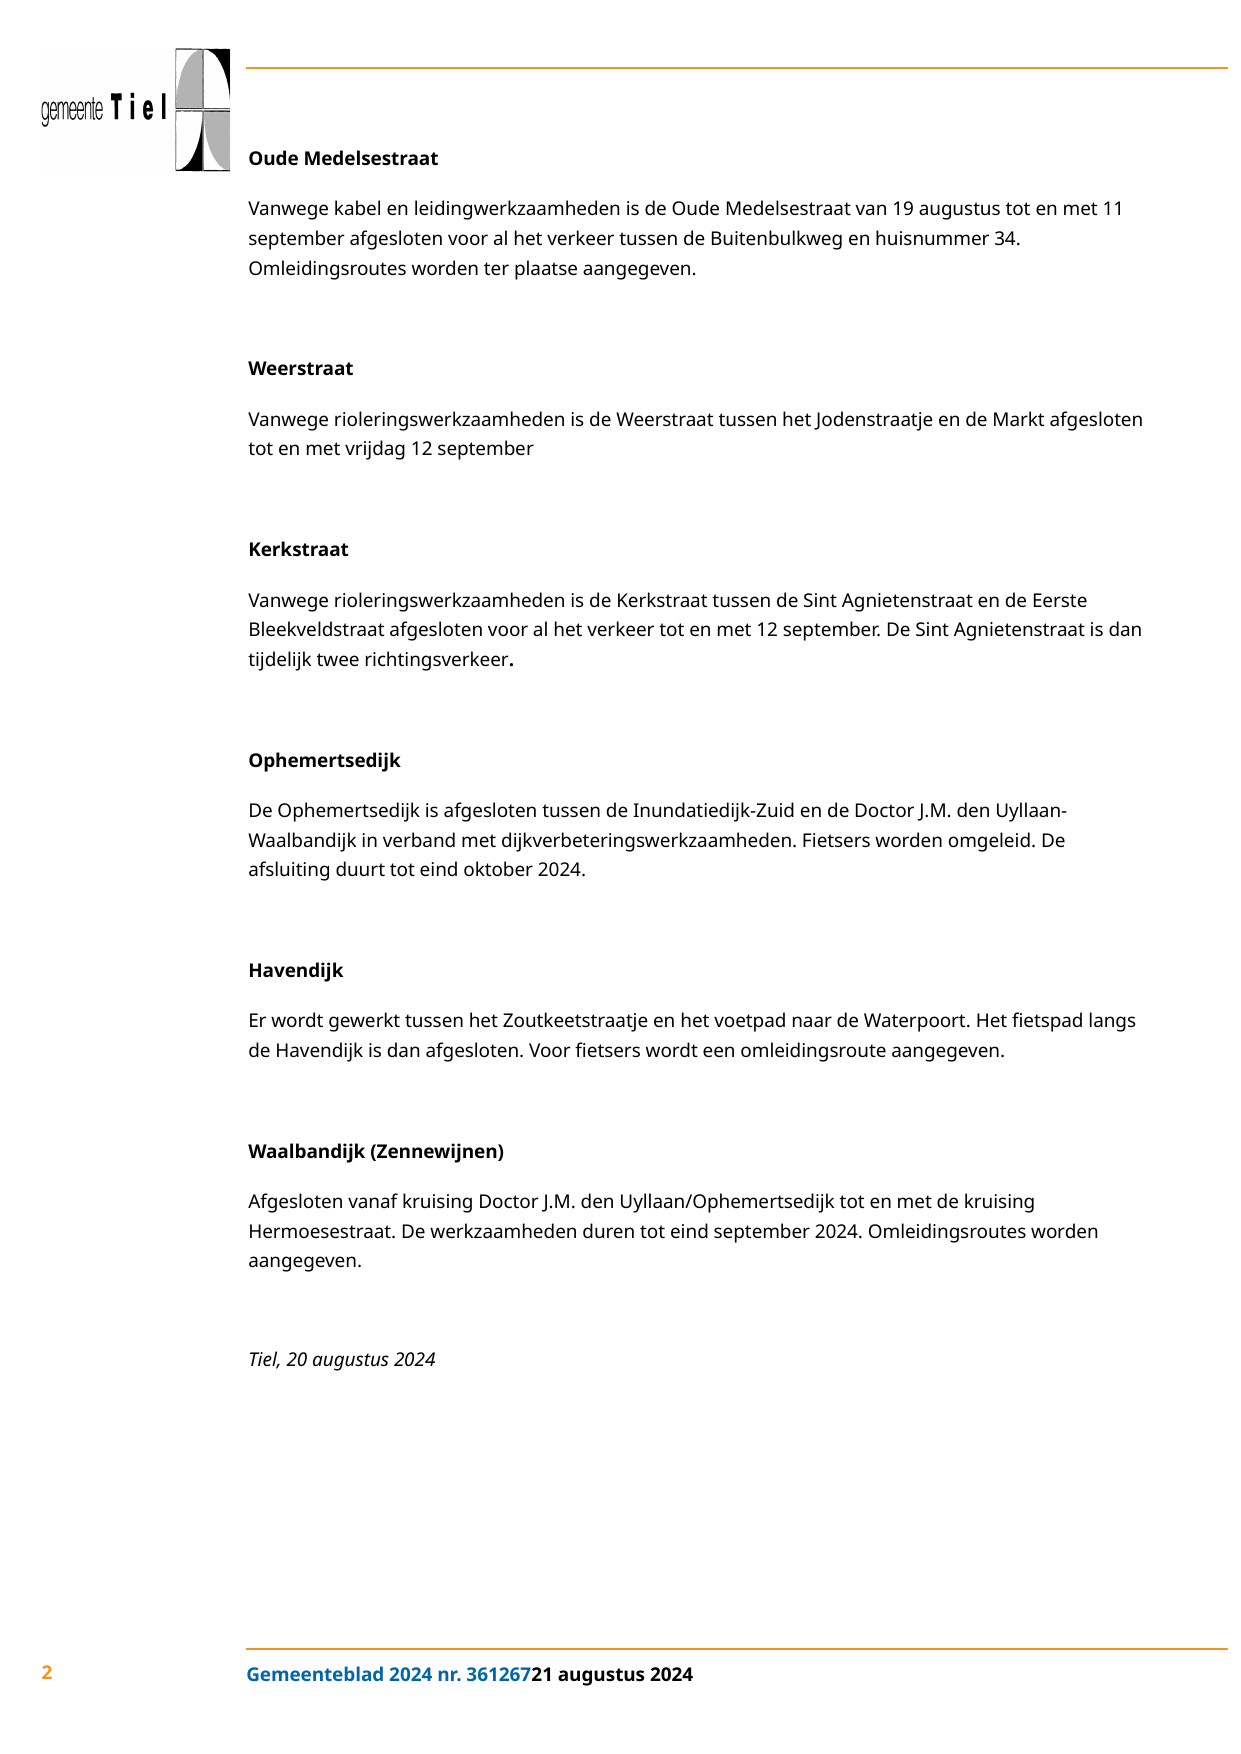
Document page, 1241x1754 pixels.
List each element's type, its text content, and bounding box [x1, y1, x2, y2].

text Oude Medelsestraat [248, 145, 1152, 171]
text Havendijk [248, 957, 1152, 983]
text De Ophemertsedijk is afgesloten tussen de Inundatiedijk-Zuid en de Doctor J.M. den Uyllaan-Waalbandijk in verband met dijkverbeteringswerkzaamheden. Fietsers worden omgeleid. De afsluiting duurt tot eind oktober 2024. [248, 797, 1152, 882]
picture [41, 47, 231, 172]
text Waalbandijk (Zennewijnen) [248, 1138, 1152, 1164]
text Afgesloten vanaf kruising Doctor J.M. den Uyllaan/Ophemertsedijk tot en met de kruising Hermoesestraat. De werkzaamheden duren tot eind september 2024. Omleidingsroutes worden aangegeven. [248, 1188, 1152, 1273]
text Vanwege rioleringswerkzaamheden is de Kerkstraat tussen de Sint Agnietenstraat en de Eerste Bleekveldstraat afgesloten voor al het verkeer tot en met 12 september. De Sint Agnietenstraat is dan tijdelijk twee richtingsverkeer. [248, 587, 1152, 672]
text Ophemertsedijk [248, 747, 1152, 773]
text Vanwege rioleringswerkzaamheden is de Weerstraat tussen het Jodenstraatje en de Markt afgesloten tot en met vrijdag 12 september [248, 406, 1152, 461]
text Kerkstraat [248, 536, 1152, 562]
text Vanwege kabel en leidingwerkzaamheden is de Oude Medelsestraat van 19 augustus tot en met 11 september afgesloten voor al het verkeer tussen de Buitenbulkweg en huisnummer 34. Omleidingsroutes worden ter plaatse aangegeven. [248, 196, 1152, 281]
text Weerstraat [248, 356, 1152, 381]
text Tiel, 20 augustus 2024 [248, 1346, 1152, 1372]
text Er wordt gewerkt tussen het Zoutkeetstraatje en het voetpad naar de Waterpoort. Het fietspad langs de Havendijk is dan afgesloten. Voor fietsers wordt een omleidingsroute aangegeven. [248, 1008, 1152, 1063]
